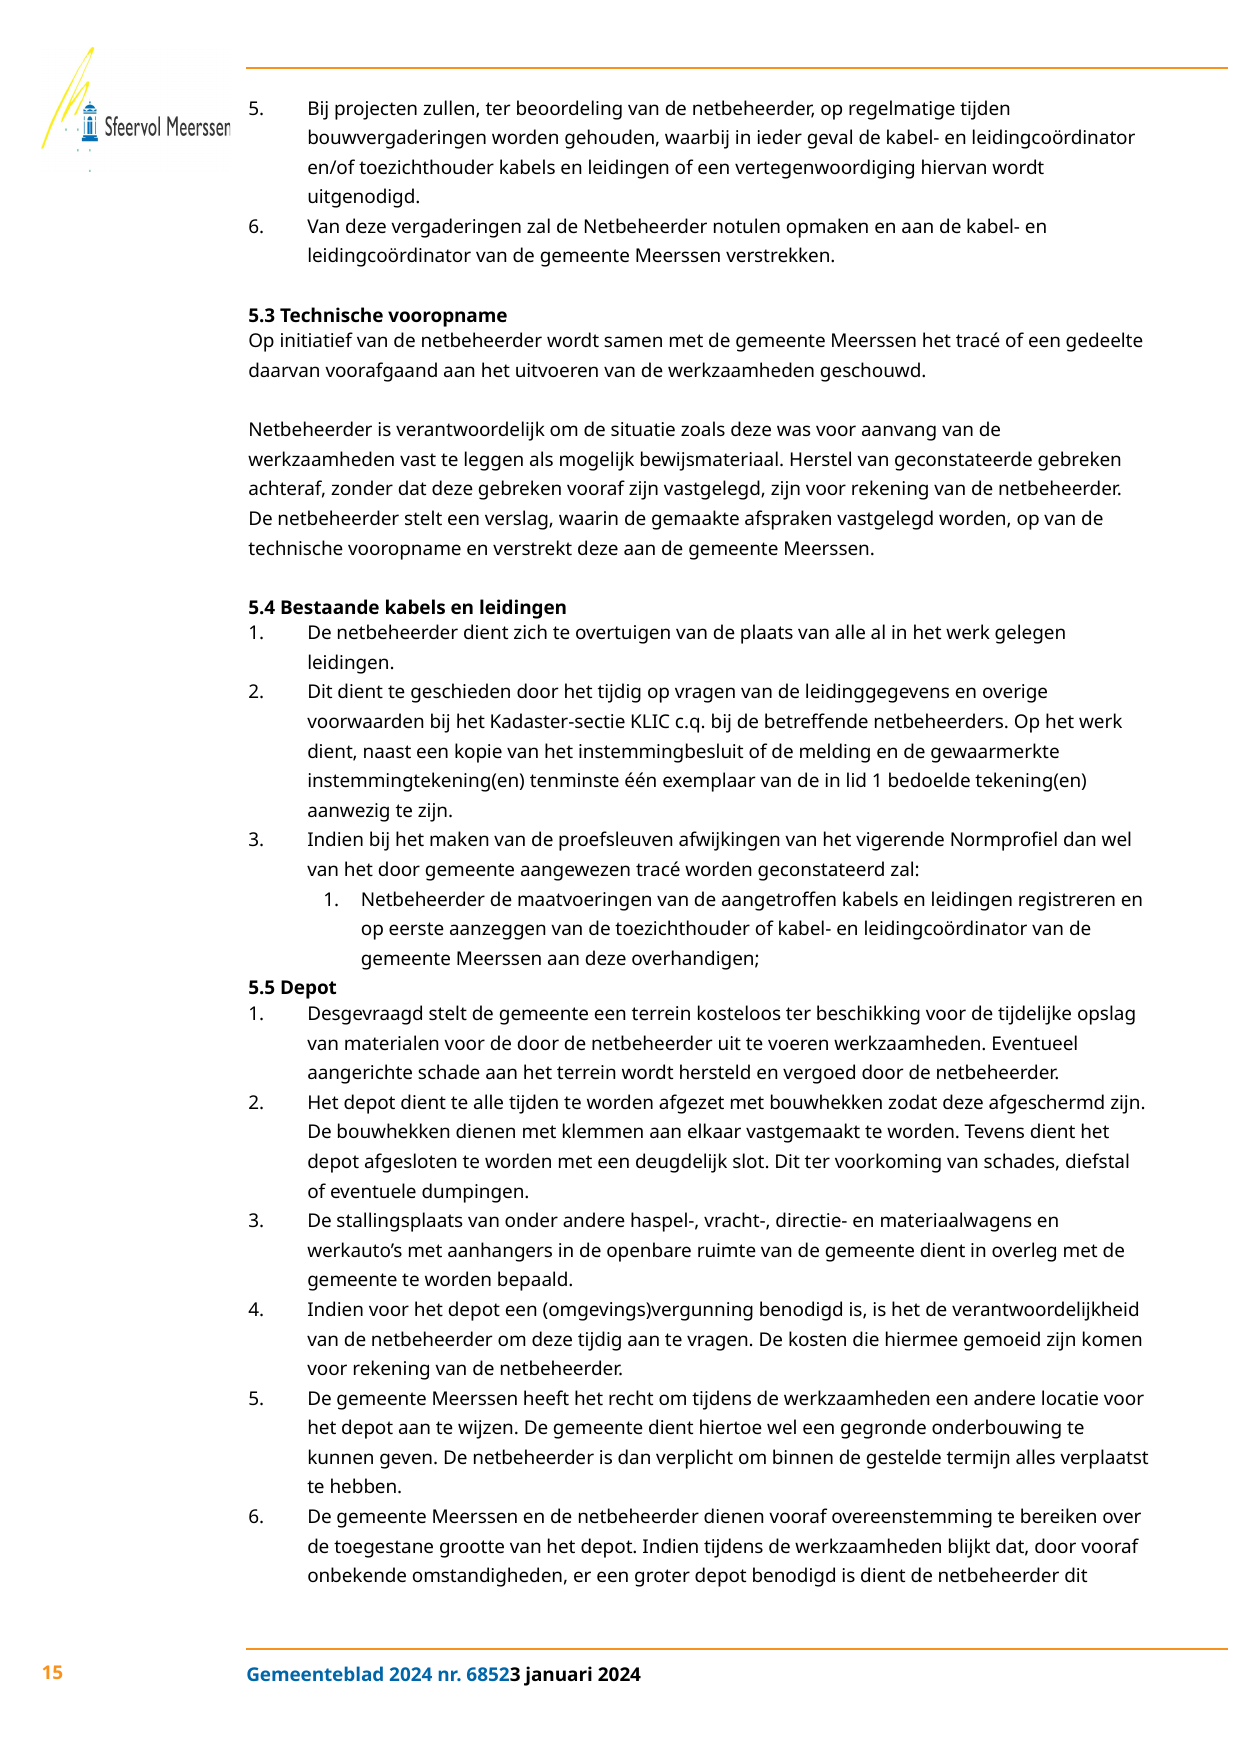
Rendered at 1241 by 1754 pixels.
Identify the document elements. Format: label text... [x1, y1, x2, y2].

text Netbeheerder is verantwoordelijk om de situatie zoals deze was voor aanvang van de werkzaamheden vast te leggen als mogelijk bewijsmateriaal. Herstel van geconstateerde gebreken achteraf, zonder dat deze gebreken vooraf zijn vastgelegd, zijn voor rekening van de netbeheerder. [248, 416, 1152, 501]
text De netbeheerder stelt een verslag, waarin de gemaakte afspraken vastgelegd worden, op van de technische vooropname en verstrekt deze aan de gemeente Meerssen. [248, 505, 1152, 560]
list Desgevraagd stelt de gemeente een terrein kosteloos ter beschikking voor de tijdelijke opslag van materialen voor de door de netbeheerder uit te voeren werkzaamheden. Eventueel aangerichte schade aan het terrein wordt hersteld en vergoed door de netbeheerder. [248, 1000, 1152, 1085]
list Indien bij het maken van de proefsleuven afwijkingen van het vigerende Normprofiel dan wel van het door gemeente aangewezen tracé worden geconstateerd zal: [248, 827, 1152, 882]
list Indien voor het depot een (omgevings)vergunning benodigd is, is het de verantwoordelijkheid van de netbeheerder om deze tijdig aan te vragen. De kosten die hiermee gemoeid zijn komen voor rekening van de netbeheerder. [248, 1296, 1152, 1381]
list Het depot dient te alle tijden te worden afgezet met bouwhekken zodat deze afgeschermd zijn. De bouwhekken dienen met klemmen aan elkaar vastgemaakt te worden. Tevens dient het depot afgesloten te worden met een deugdelijk slot. Dit ter voorkoming van schades, diefstal of eventuele dumpingen. [248, 1089, 1152, 1203]
list Netbeheerder de maatvoeringen van de aangetroffen kabels en leidingen registreren en op eerste aanzeggen van de toezichthouder of kabel- en leidingcoördinator van de gemeente Meerssen aan deze overhandigen; [323, 886, 1152, 971]
list De netbeheerder dient zich te overtuigen van de plaats van alle al in het werk gelegen leidingen. [248, 619, 1152, 675]
list Bij projecten zullen, ter beoordeling van de netbeheerder, op regelmatige tijden bouwvergaderingen worden gehouden, waarbij in ieder geval de kabel- en leidingcoördinator en/of toezichthouder kabels en leidingen of een vertegenwoordiging hiervan wordt uitgenodigd. [248, 95, 1152, 209]
list De stallingsplaats van onder andere haspel-, vracht-, directie- en materiaalwagens en werkauto’s met aanhangers in de openbare ruimte van de gemeente dient in overleg met de gemeente te worden bepaald. [248, 1207, 1152, 1292]
text 5.4 Bestaande kabels en leidingen [248, 594, 1152, 619]
text Op initiatief van de netbeheerder wordt samen met de gemeente Meerssen het tracé of een gedeelte daarvan voorafgaand aan het uitvoeren van de werkzaamheden geschouwd. [248, 328, 1152, 383]
text 5.5 Depot [248, 974, 1152, 1000]
list Van deze vergaderingen zal de Netbeheerder notulen opmaken en aan de kabel- en leidingcoördinator van de gemeente Meerssen verstrekken. [248, 213, 1152, 268]
list Dit dient te geschieden door het tijdig op vragen van de leidinggegevens en overige voorwaarden bij het Kadaster-sectie KLIC c.q. bij de betreffende netbeheerders. Op het werk dient, naast een kopie van het instemmingbesluit of de melding en de gewaarmerkte instemmingtekening(en) tenminste één exemplaar van de in lid 1 bedoelde tekening(en) aanwezig te zijn. [248, 679, 1152, 823]
picture [41, 47, 231, 172]
list De gemeente Meerssen en de netbeheerder dienen vooraf overeenstemming te bereiken over de toegestane grootte van het depot. Indien tijdens de werkzaamheden blijkt dat, door vooraf onbekende omstandigheden, er een groter depot benodigd is dient de netbeheerder dit [248, 1503, 1152, 1588]
text 5.3 Technische vooropname [248, 302, 1152, 328]
list De gemeente Meerssen heeft het recht om tijdens de werkzaamheden een andere locatie voor het depot aan te wijzen. De gemeente dient hiertoe wel een gegronde onderbouwing te kunnen geven. De netbeheerder is dan verplicht om binnen de gestelde termijn alles verplaatst te hebben. [248, 1385, 1152, 1499]
